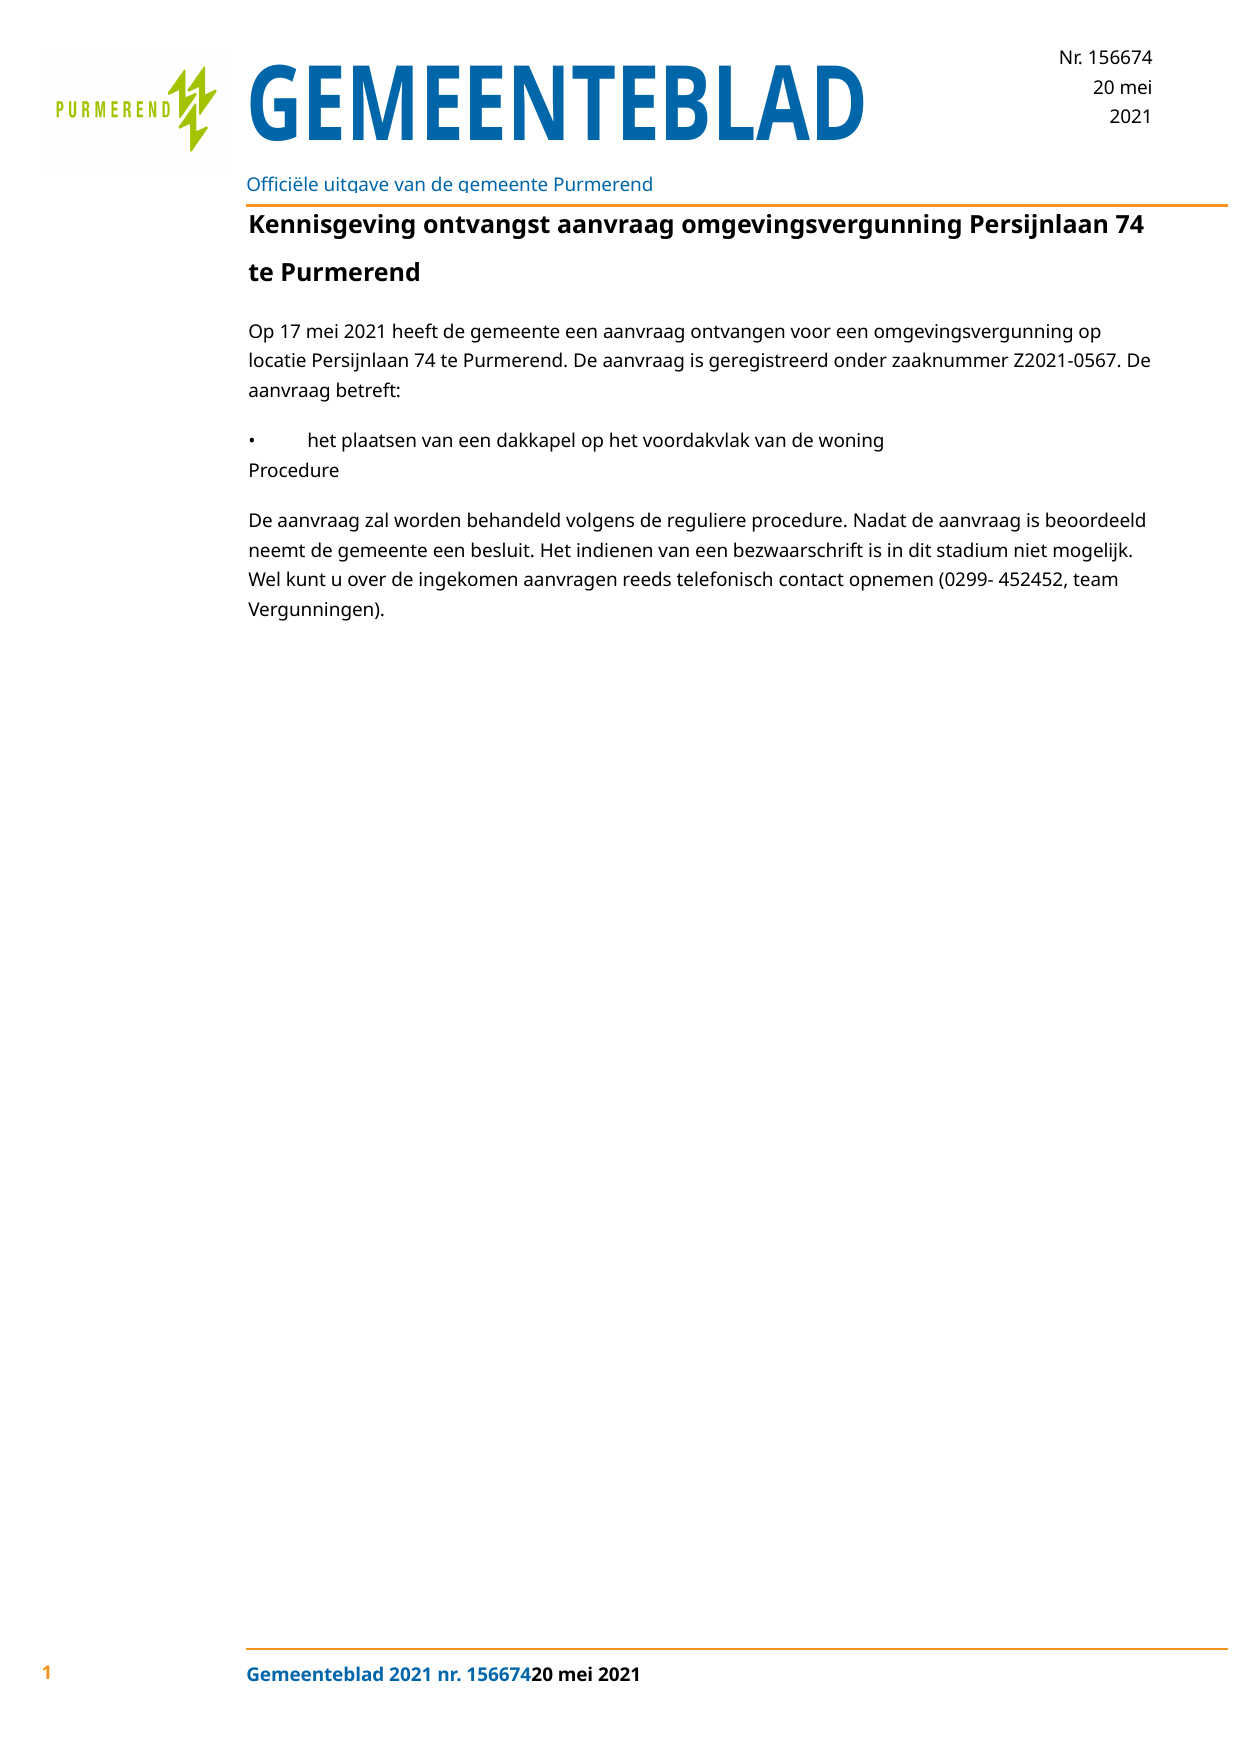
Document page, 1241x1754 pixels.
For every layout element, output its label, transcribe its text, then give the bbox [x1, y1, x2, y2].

text Kennisgeving ontvangst aanvraag omgevingsvergunning Persijnlaan 74 te Purmerend [248, 207, 1152, 288]
picture [41, 47, 231, 172]
text Procedure [248, 457, 1152, 483]
text De aanvraag zal worden behandeld volgens de reguliere procedure. Nadat de aanvraag is beoordeeld neemt de gemeente een besluit. Het indienen van een bezwaarschrift is in dit stadium niet mogelijk. Wel kunt u over de ingekomen aanvragen reeds telefonisch contact opnemen (0299- 452452, team Vergunningen). [248, 507, 1152, 622]
list het plaatsen van een dakkapel op het voordakvlak van de woning [248, 427, 1152, 453]
text Op 17 mei 2021 heeft de gemeente een aanvraag ontvangen voor een omgevingsvergunning op locatie Persijnlaan 74 te Purmerend. De aanvraag is geregistreerd onder zaaknummer Z2021-0567. De aanvraag betreft: [248, 318, 1152, 403]
